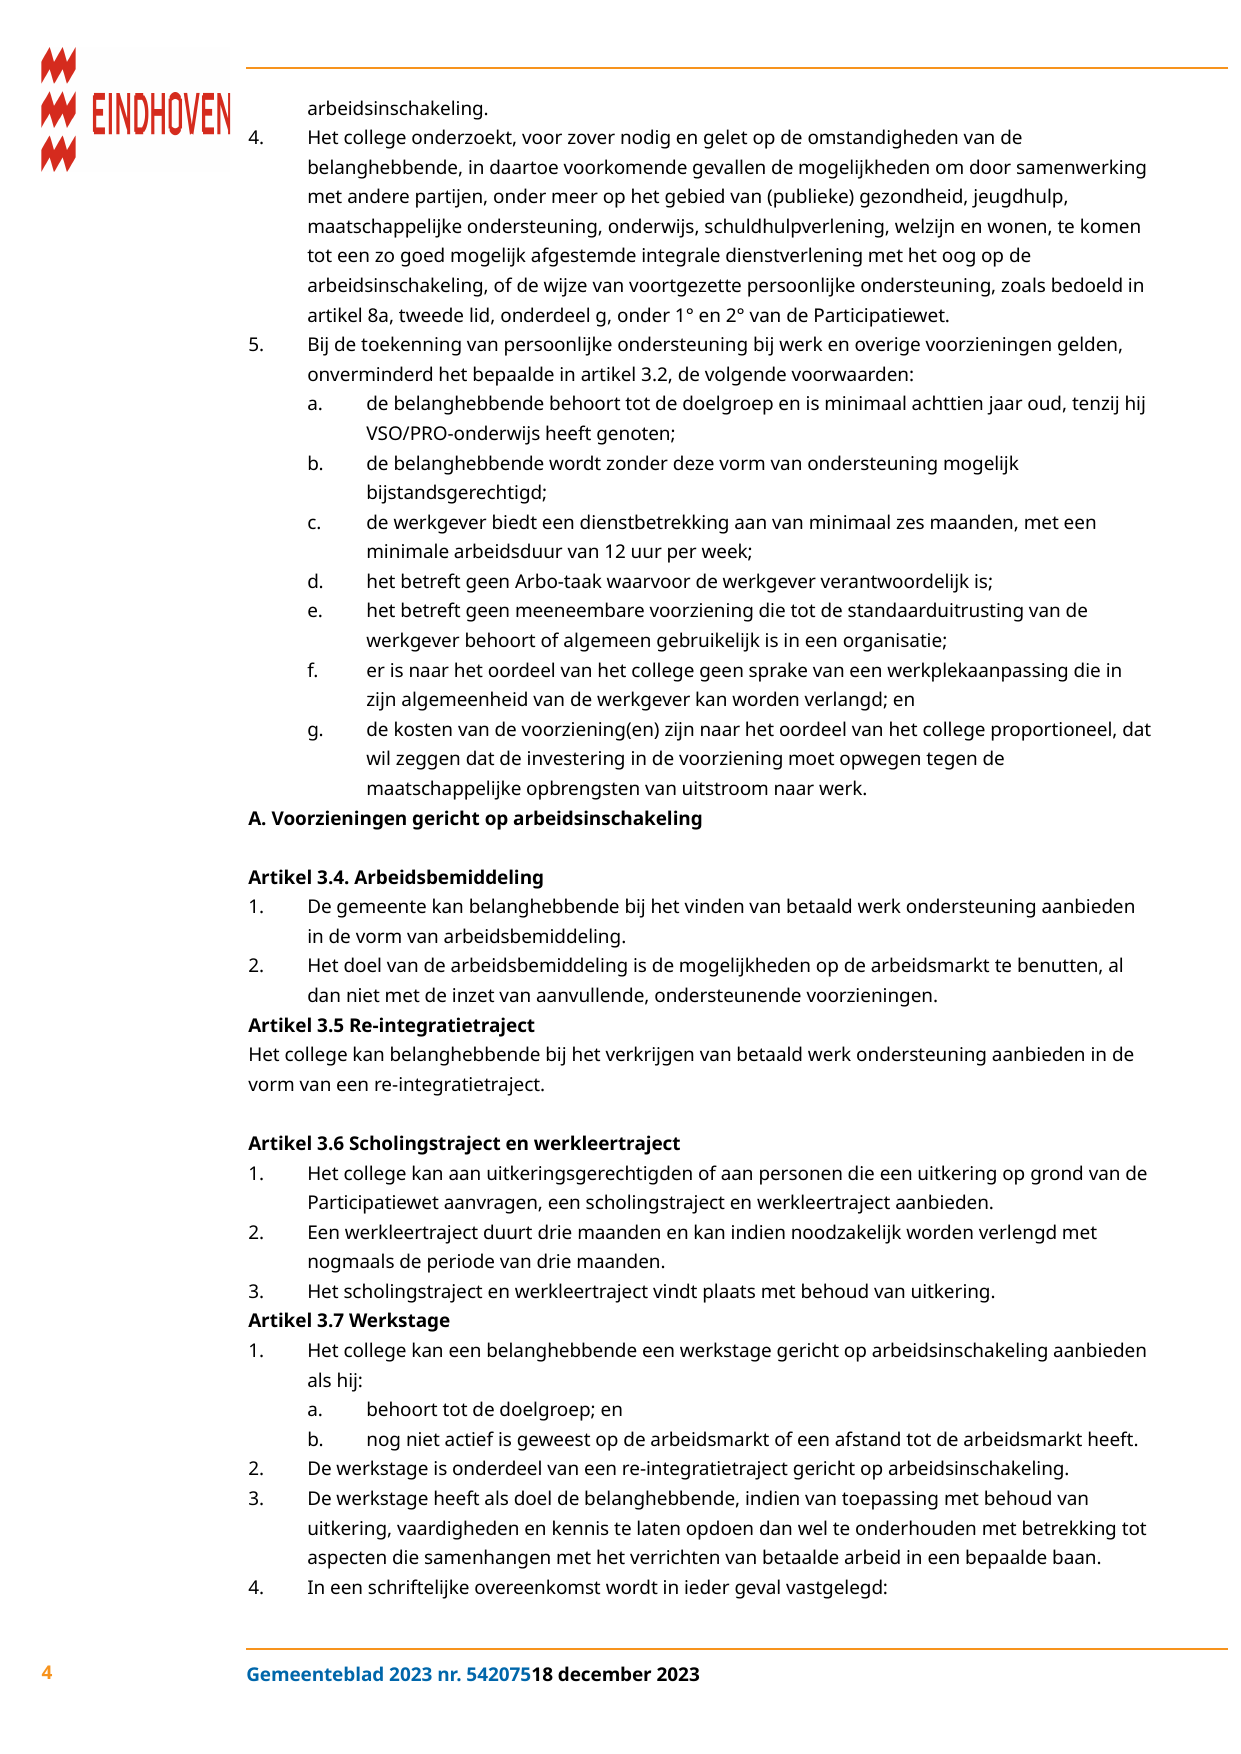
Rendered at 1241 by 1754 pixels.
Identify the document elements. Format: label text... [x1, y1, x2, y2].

list de werkgever biedt een dienstbetrekking aan van minimaal zes maanden, met een minimale arbeidsduur van 12 uur per week; [307, 509, 1152, 564]
list de belanghebbende behoort tot de doelgroep en is minimaal achttien jaar oud, tenzij hij VSO/PRO-onderwijs heeft genoten; [307, 391, 1152, 446]
list Bij de toekenning van persoonlijke ondersteuning bij werk en overige voorzieningen gelden, onverminderd het bepaalde in artikel 3.2, de volgende voorwaarden: [248, 331, 1152, 387]
text Artikel 3.6 Scholingstraject en werkleertraject [248, 1130, 1152, 1156]
list De gemeente kan belanghebbende bij het vinden van betaald werk ondersteuning aanbieden in de vorm van arbeidsbemiddeling. [248, 893, 1152, 949]
picture [41, 47, 231, 172]
list Het doel van de arbeidsbemiddeling is de mogelijkheden op de arbeidsmarkt te benutten, al dan niet met de inzet van aanvullende, ondersteunende voorzieningen. [248, 953, 1152, 1008]
list de belanghebbende wordt zonder deze vorm van ondersteuning mogelijk bijstandsgerechtigd; [307, 450, 1152, 505]
list De werkstage is onderdeel van een re-integratietraject gericht op arbeidsinschakeling. [248, 1456, 1152, 1481]
list behoort tot de doelgroep; en [307, 1396, 1152, 1422]
text A. Voorzieningen gericht op arbeidsinschakeling [248, 805, 1152, 831]
list In een schriftelijke overeenkomst wordt in ieder geval vastgelegd: [248, 1574, 1152, 1600]
text Artikel 3.7 Werkstage [248, 1308, 1152, 1333]
list De werkstage heeft als doel de belanghebbende, indien van toepassing met behoud van uitkering, vaardigheden en kennis te laten opdoen dan wel te onderhouden met betrekking tot aspecten die samenhangen met het verrichten van betaalde arbeid in een bepaalde baan. [248, 1485, 1152, 1570]
list het betreft geen Arbo-taak waarvoor de werkgever verantwoordelijk is; [307, 568, 1152, 594]
list Een werkleertraject duurt drie maanden en kan indien noodzakelijk worden verlengd met nogmaals de periode van drie maanden. [248, 1219, 1152, 1274]
list Het college kan een belanghebbende een werkstage gericht op arbeidsinschakeling aanbieden als hij: [248, 1337, 1152, 1393]
list de kosten van de voorziening(en) zijn naar het oordeel van het college proportioneel, dat wil zeggen dat de investering in de voorziening moet opwegen tegen de maatschappelijke opbrengsten van uitstroom naar werk. [307, 716, 1152, 801]
list arbeidsinschakeling. [248, 95, 1152, 121]
list het betreft geen meeneembare voorziening die tot de standaarduitrusting van de werkgever behoort of algemeen gebruikelijk is in een organisatie; [307, 598, 1152, 653]
list Het college kan aan uitkeringsgerechtigden of aan personen die een uitkering op grond van de Participatiewet aanvragen, een scholingstraject en werkleertraject aanbieden. [248, 1160, 1152, 1215]
list nog niet actief is geweest op de arbeidsmarkt of een afstand tot de arbeidsmarkt heeft. [307, 1426, 1152, 1452]
list Het scholingstraject en werkleertraject vindt plaats met behoud van uitkering. [248, 1278, 1152, 1304]
text Artikel 3.5 Re-integratietraject [248, 1012, 1152, 1038]
list er is naar het oordeel van het college geen sprake van een werkplekaanpassing die in zijn algemeenheid van de werkgever kan worden verlangd; en [307, 657, 1152, 712]
list Het college onderzoekt, voor zover nodig en gelet op de omstandigheden van de belanghebbende, in daartoe voorkomende gevallen de mogelijkheden om door samenwerking met andere partijen, onder meer op het gebied van (publieke) gezondheid, jeugdhulp, maatschappelijke ondersteuning, onderwijs, schuldhulpverlening, welzijn en wonen, te komen tot een zo goed mogelijk afgestemde integrale dienstverlening met het oog op de arbeidsinschakeling, of de wijze van voortgezette persoonlijke ondersteuning, zoals bedoeld in artikel 8a, tweede lid, onderdeel g, onder 1° en 2° van de Participatiewet. [248, 124, 1152, 328]
text Artikel 3.4. Arbeidsbemiddeling [248, 864, 1152, 890]
text Het college kan belanghebbende bij het verkrijgen van betaald werk ondersteuning aanbieden in de vorm van een re-integratietraject. [248, 1041, 1152, 1097]
